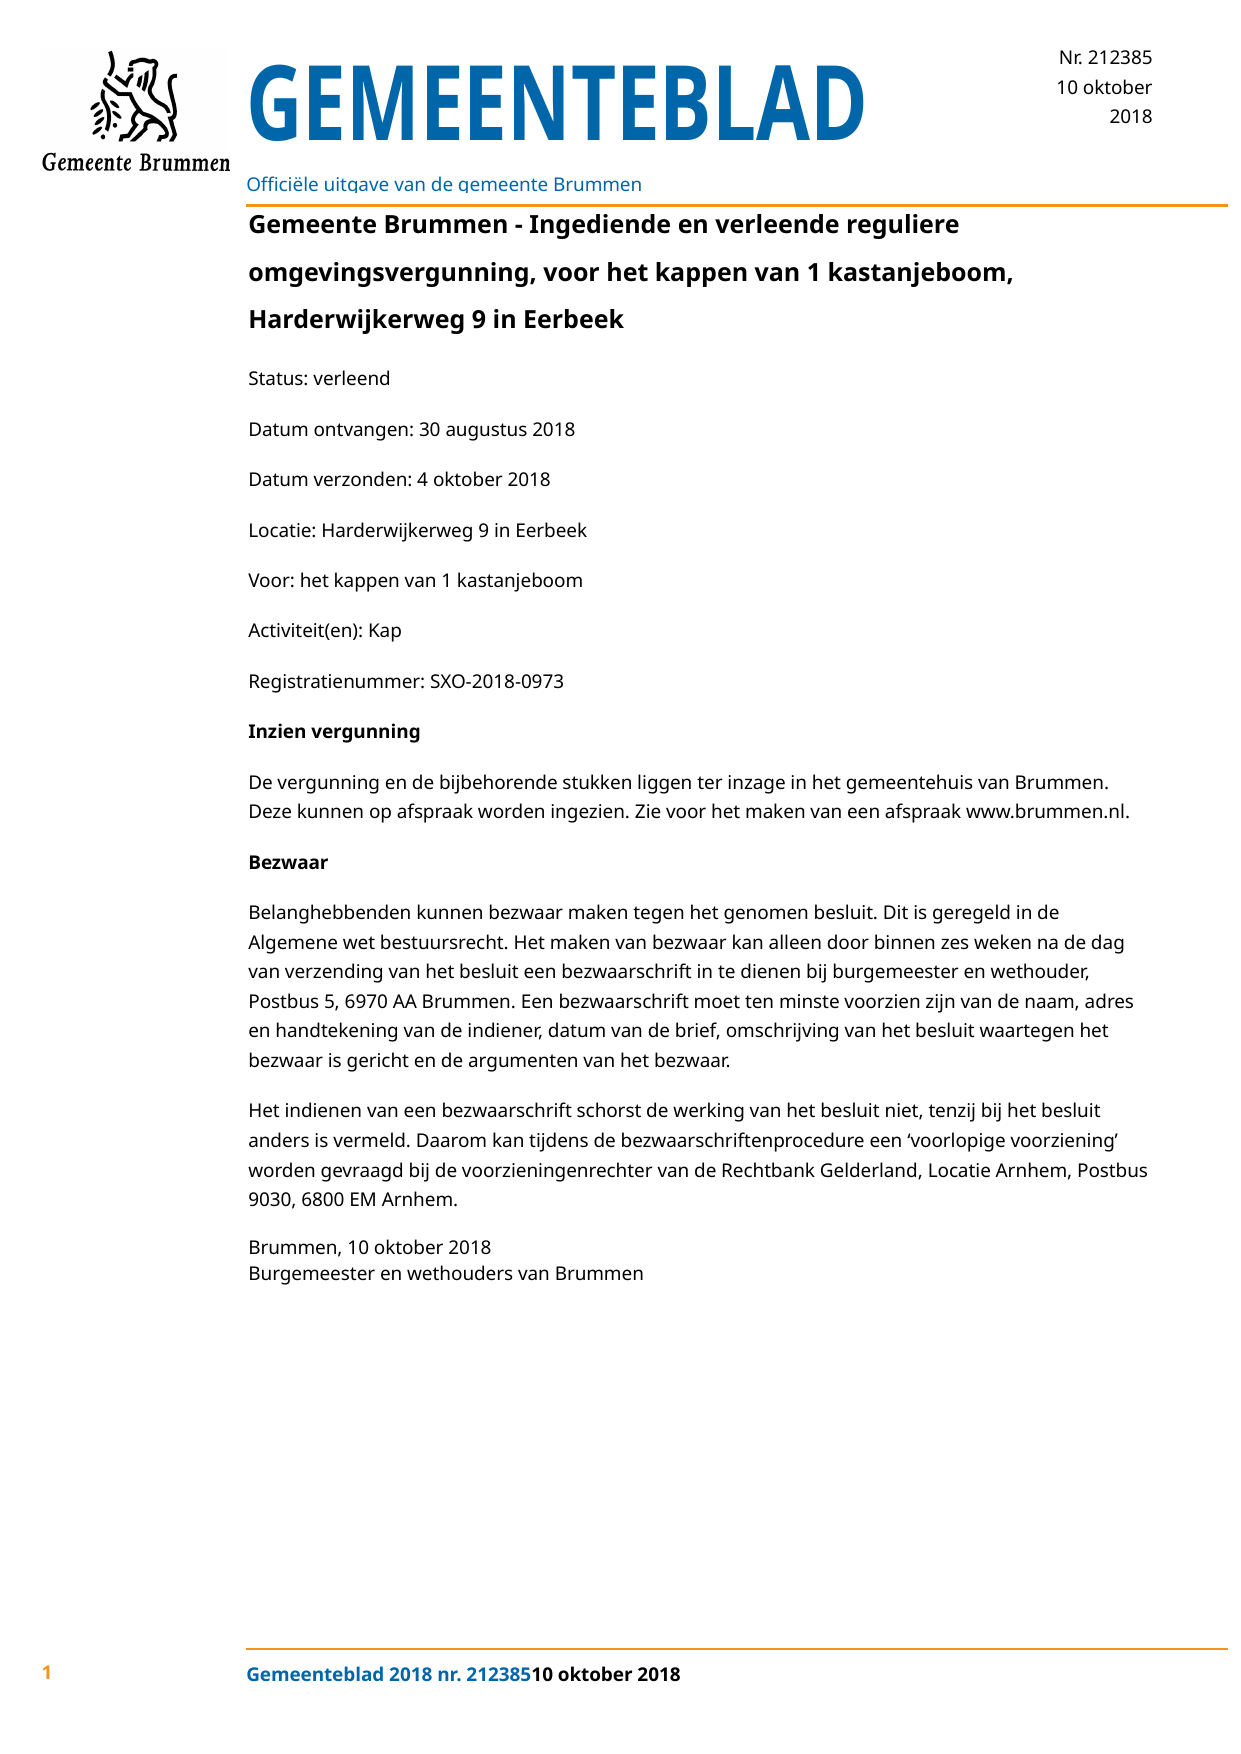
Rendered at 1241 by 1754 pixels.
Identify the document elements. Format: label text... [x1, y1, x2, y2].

text Brummen, 10 oktober 2018 [248, 1234, 1152, 1260]
text Datum verzonden: 4 oktober 2018 [248, 466, 1152, 492]
text Bezwaar [248, 849, 1152, 874]
text Registratienummer: SXO-2018-0973 [248, 668, 1152, 694]
text Locatie: Harderwijkerweg 9 in Eerbeek [248, 517, 1152, 542]
text Voor: het kappen van 1 kastanjeboom [248, 567, 1152, 593]
text De vergunning en de bijbehorende stukken liggen ter inzage in het gemeentehuis van Brummen. Deze kunnen op afspraak worden ingezien. Zie voor het maken van een afspraak www.brummen.nl. [248, 769, 1152, 824]
picture [41, 47, 231, 172]
text Inzien vergunning [248, 718, 1152, 744]
text Activiteit(en): Kap [248, 618, 1152, 643]
text Datum ontvangen: 30 augustus 2018 [248, 416, 1152, 442]
text Burgemeester en wethouders van Brummen [248, 1260, 1152, 1286]
text Status: verleend [248, 366, 1152, 391]
text Het indienen van een bezwaarschrift schorst de werking van het besluit niet, tenzij bij het besluit anders is vermeld. Daarom kan tijdens de bezwaarschriftenprocedure een ‘voorlopige voorziening’ worden gevraagd bij de voorzieningenrechter van de Rechtbank Gelderland, Locatie Arnhem, Postbus 9030, 6800 EM Arnhem. [248, 1098, 1152, 1212]
text Belanghebbenden kunnen bezwaar maken tegen het genomen besluit. Dit is geregeld in de Algemene wet bestuursrecht. Het maken van bezwaar kan alleen door binnen zes weken na de dag van verzending van het besluit een bezwaarschrift in te dienen bij burgemeester en wethouder, Postbus 5, 6970 AA Brummen. Een bezwaarschrift moet ten minste voorzien zijn van de naam, adres en handtekening van de indiener, datum van de brief, omschrijving van het besluit waartegen het bezwaar is gericht en de argumenten van het bezwaar. [248, 899, 1152, 1073]
text Gemeente Brummen - Ingediende en verleende reguliere omgevingsvergunning, voor het kappen van 1 kastanjeboom, Harderwijkerweg 9 in Eerbeek [248, 207, 1152, 336]
